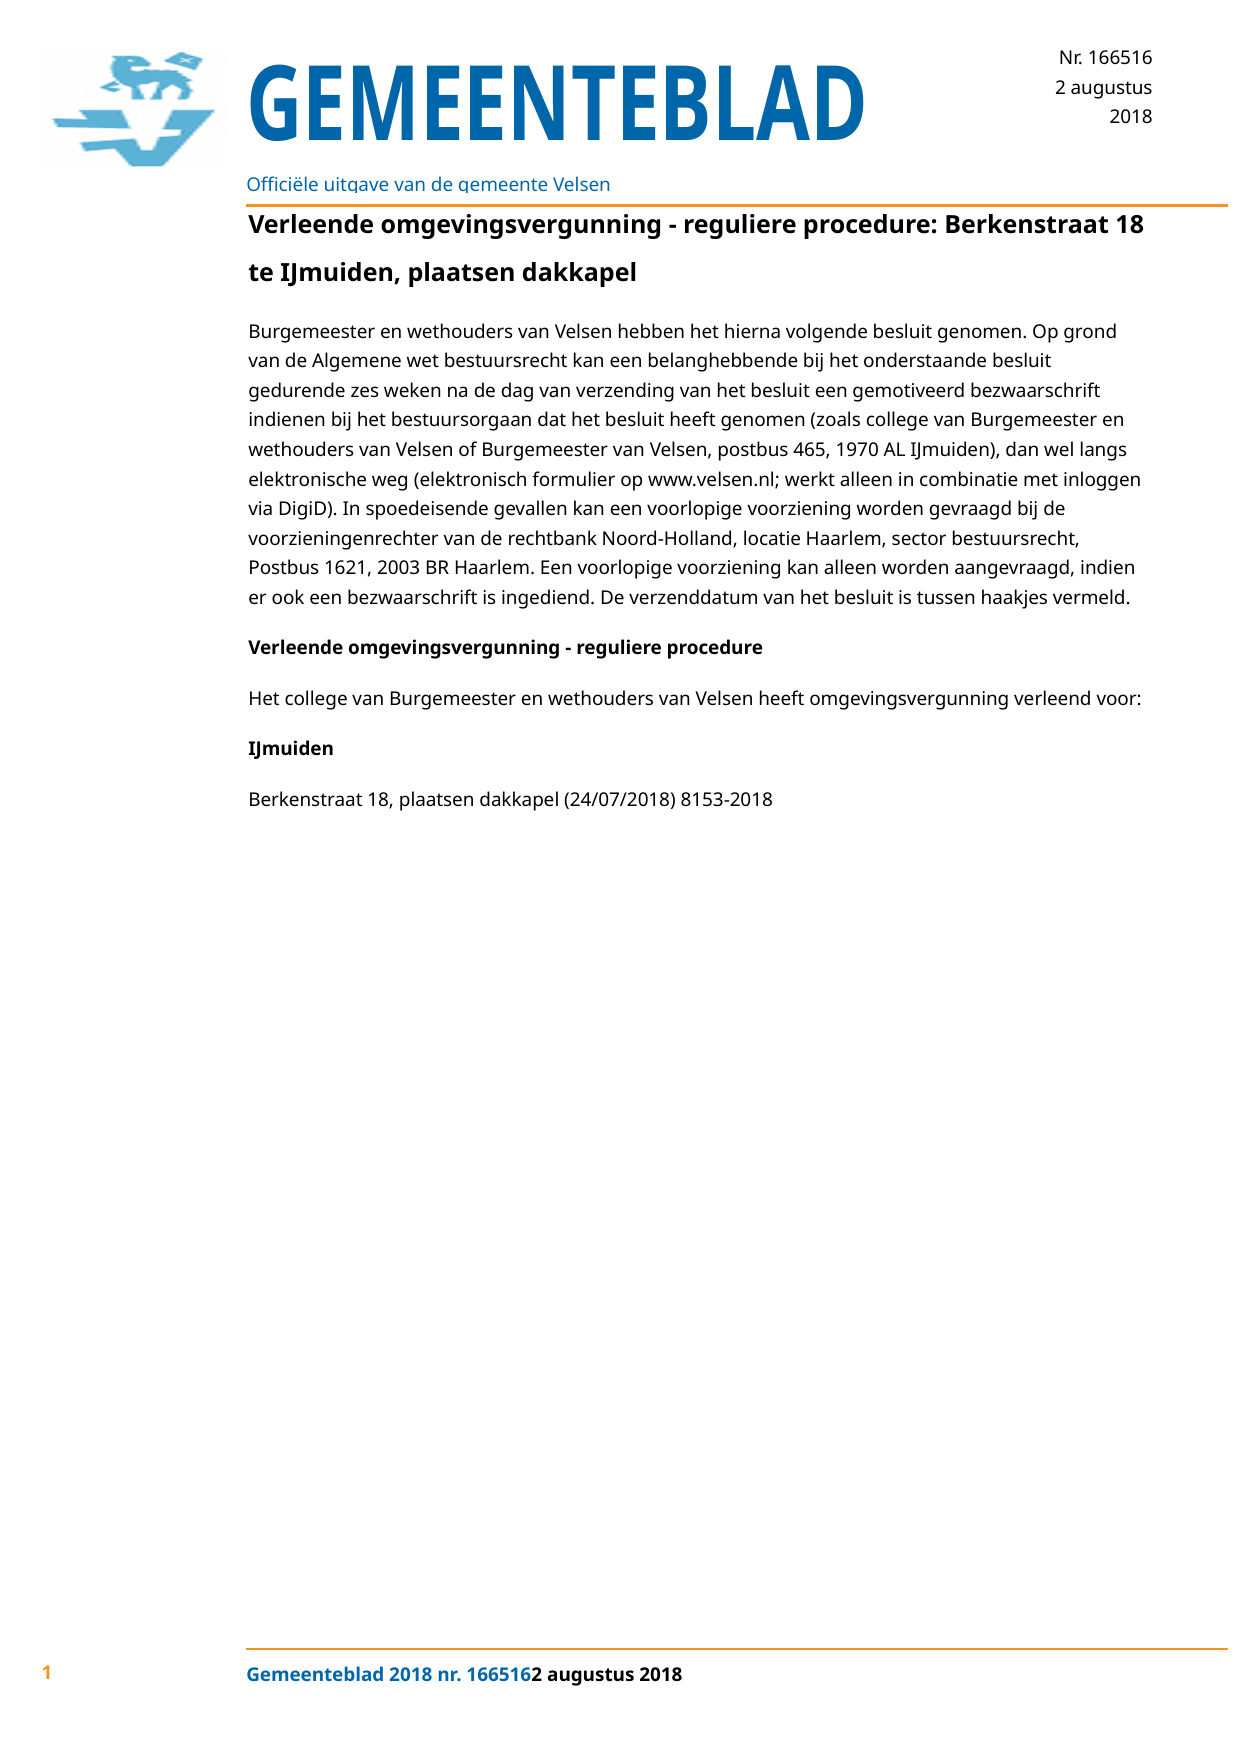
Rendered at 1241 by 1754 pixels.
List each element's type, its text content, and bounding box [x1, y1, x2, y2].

text Burgemeester en wethouders van Velsen hebben het hierna volgende besluit genomen. Op grond van de Algemene wet bestuursrecht kan een belanghebbende bij het onderstaande besluit gedurende zes weken na de dag van verzending van het besluit een gemotiveerd bezwaarschrift indienen bij het bestuursorgaan dat het besluit heeft genomen (zoals college van Burgemeester en wethouders van Velsen of Burgemeester van Velsen, postbus 465, 1970 AL IJmuiden), dan wel langs elektronische weg (elektronisch formulier op www.velsen.nl; werkt alleen in combinatie met inloggen via DigiD). In spoedeisende gevallen kan een voorlopige voorziening worden gevraagd bij de voorzieningenrechter van de rechtbank Noord-Holland, locatie Haarlem, sector bestuursrecht, Postbus 1621, 2003 BR Haarlem. Een voorlopige voorziening kan alleen worden aangevraagd, indien er ook een bezwaarschrift is ingediend. De verzenddatum van het besluit is tussen haakjes vermeld. [248, 318, 1152, 610]
text Het college van Burgemeester en wethouders van Velsen heeft omgevingsvergunning verleend voor: [248, 685, 1152, 711]
text Verleende omgevingsvergunning - reguliere procedure: Berkenstraat 18 te IJmuiden, plaatsen dakkapel [248, 207, 1152, 288]
text Berkenstraat 18, plaatsen dakkapel (24/07/2018) 8153-2018 [248, 786, 1152, 812]
text IJmuiden [248, 735, 1152, 761]
text Verleende omgevingsvergunning - reguliere procedure [248, 634, 1152, 660]
picture [41, 47, 231, 172]
